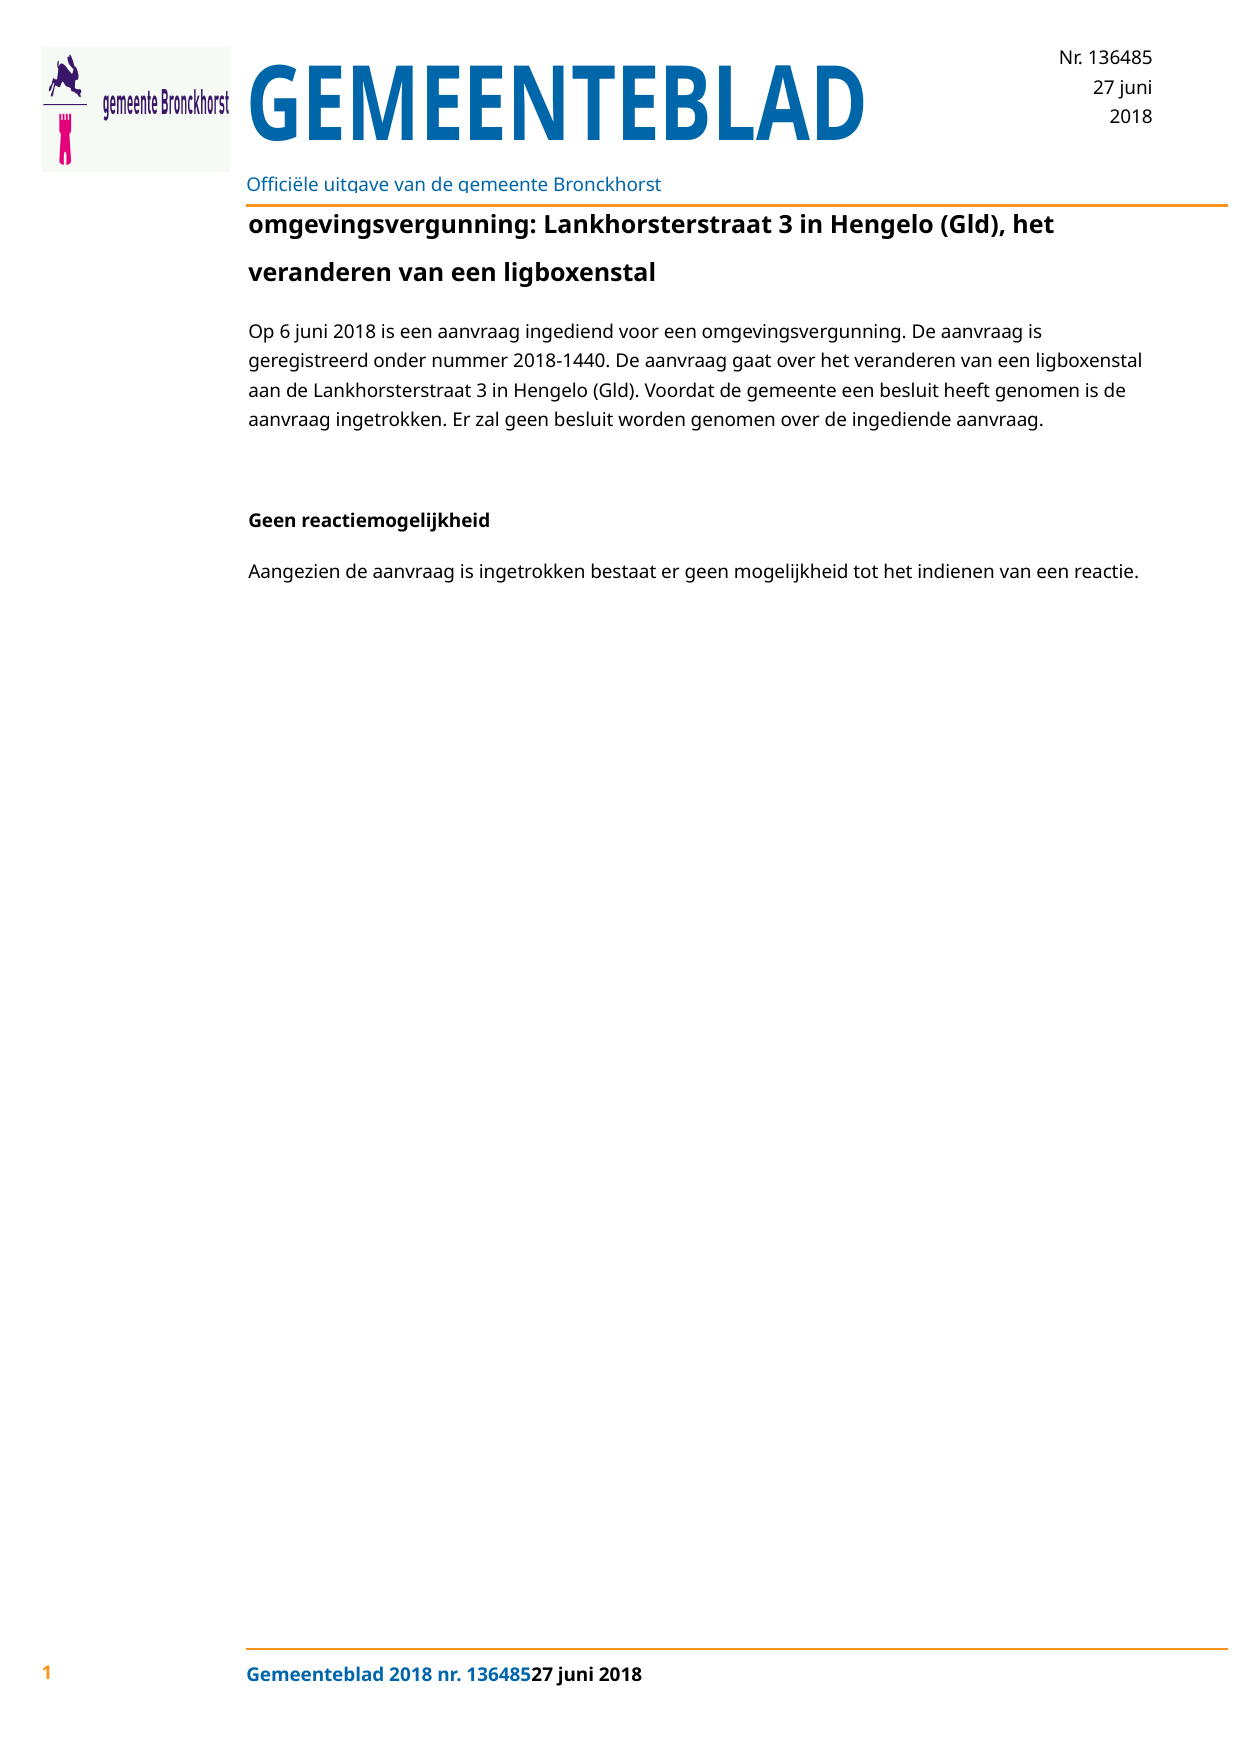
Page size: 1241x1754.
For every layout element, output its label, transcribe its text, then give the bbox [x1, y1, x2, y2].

text Op 6 juni 2018 is een aanvraag ingediend voor een omgevingsvergunning. De aanvraag is geregistreerd onder nummer 2018-1440. De aanvraag gaat over het veranderen van een ligboxenstal aan de Lankhorsterstraat 3 in Hengelo (Gld). Voordat de gemeente een besluit heeft genomen is de aanvraag ingetrokken. Er zal geen besluit worden genomen over de ingediende aanvraag. [248, 318, 1152, 432]
text Geen reactiemogelijkheid [248, 507, 1152, 533]
text Aangezien de aanvraag is ingetrokken bestaat er geen mogelijkheid tot het indienen van een reactie. [248, 558, 1152, 584]
picture [41, 47, 231, 172]
text omgevingsvergunning: Lankhorsterstraat 3 in Hengelo (Gld), het veranderen van een ligboxenstal [248, 207, 1152, 288]
